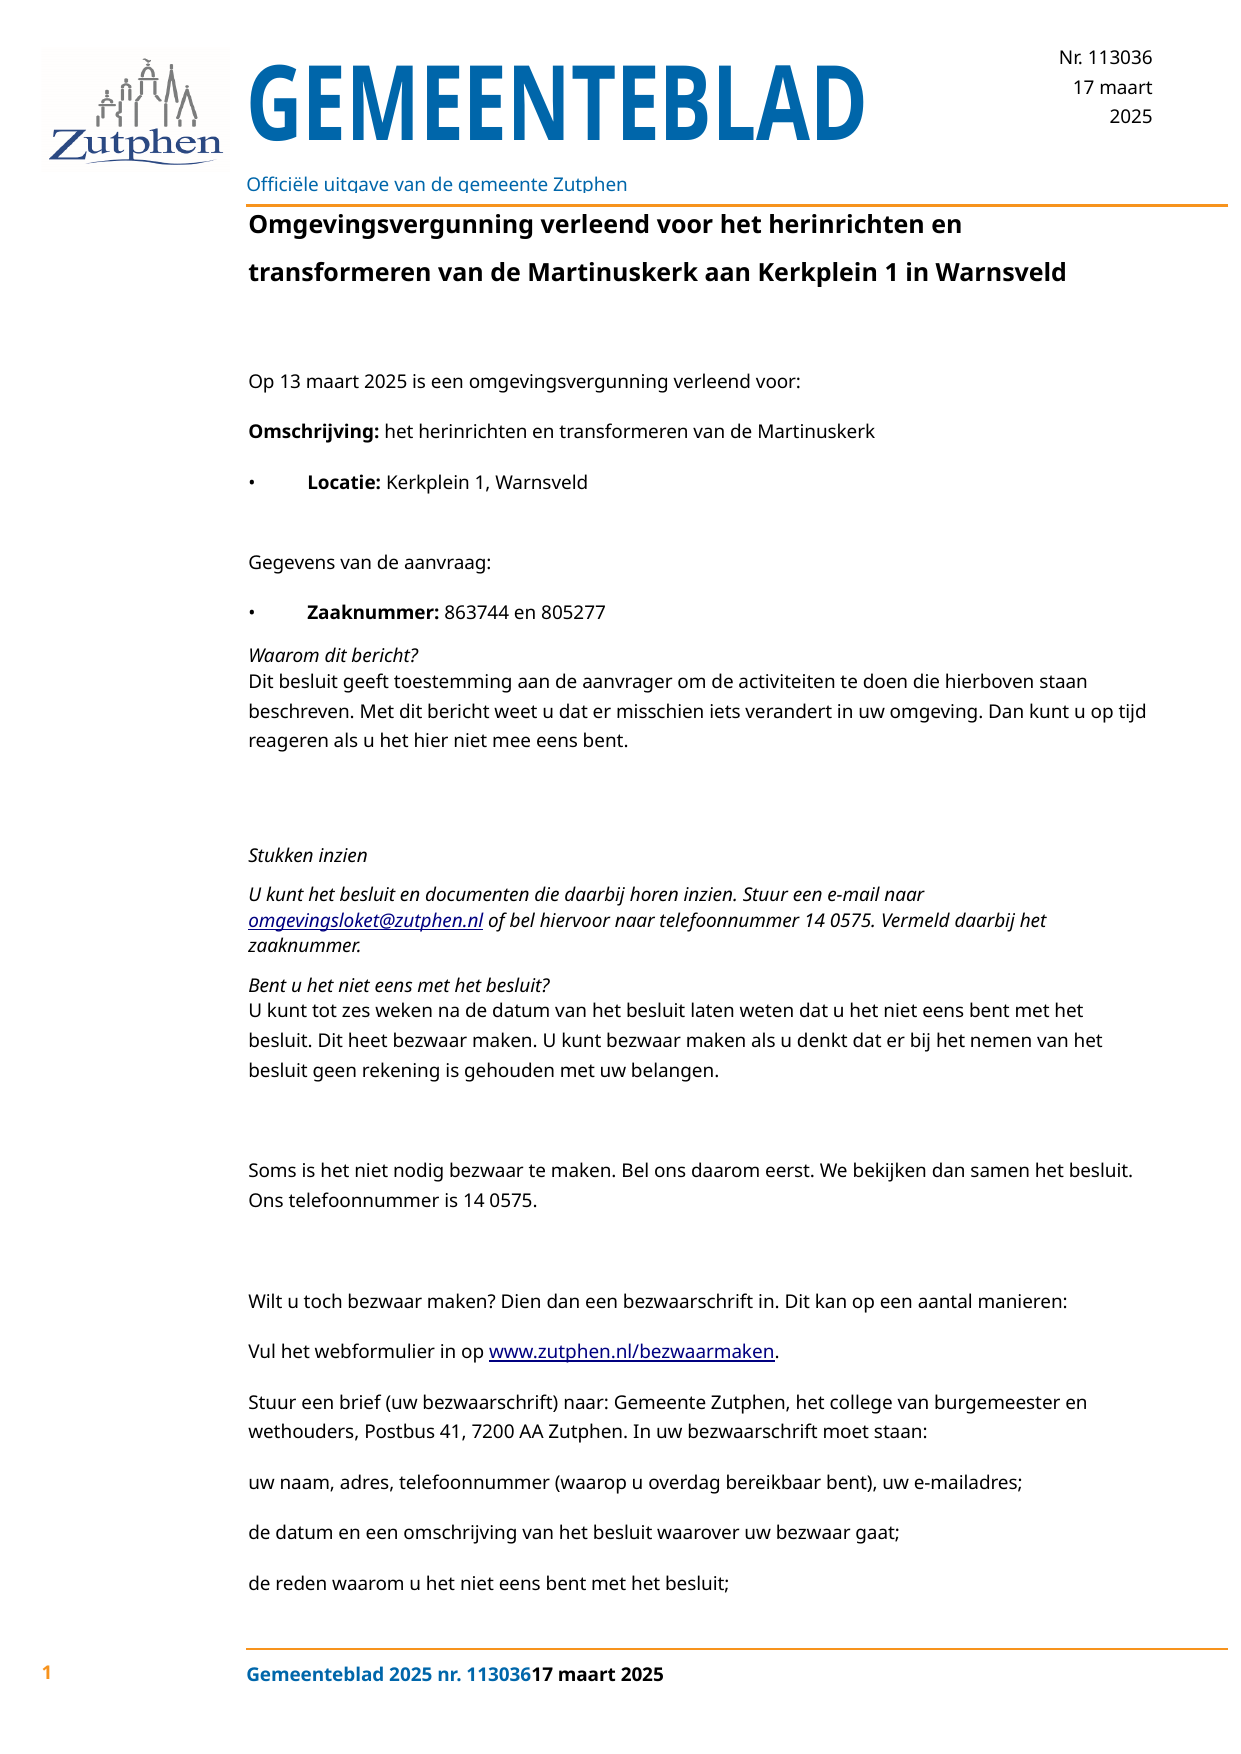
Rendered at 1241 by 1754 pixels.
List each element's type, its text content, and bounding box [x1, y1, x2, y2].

text Vul het webformulier in op www.zutphen.nl/bezwaarmaken. [248, 1338, 1152, 1364]
text Omschrijving: het herinrichten en transformeren van de Martinuskerk [248, 419, 1152, 444]
text Soms is het niet nodig bezwaar te maken. Bel ons daarom eerst. We bekijken dan samen het besluit. Ons telefoonnummer is 14 0575. [248, 1158, 1152, 1213]
text de reden waarom u het niet eens bent met het besluit; [248, 1570, 1152, 1596]
text Gegevens van de aanvraag: [248, 549, 1152, 575]
text Omgevingsvergunning verleend voor het herinrichten en transformeren van de Martinuskerk aan Kerkplein 1 in Warnsveld [248, 207, 1152, 288]
text Stuur een brief (uw bezwaarschrift) naar: Gemeente Zutphen, het college van burgemeester en wethouders, Postbus 41, 7200 AA Zutphen. In uw bezwaarschrift moet staan: [248, 1389, 1152, 1444]
text de datum en een omschrijving van het besluit waarover uw bezwaar gaat; [248, 1519, 1152, 1545]
picture [41, 47, 231, 172]
text Dit besluit geeft toestemming aan de aanvrager om de activiteiten te doen die hierboven staan beschreven. Met dit bericht weet u dat er misschien iets verandert in uw omgeving. Dan kunt u op tijd reageren als u het hier niet mee eens bent. [248, 668, 1152, 753]
text Waarom dit bericht? [248, 643, 1152, 668]
text uw naam, adres, telefoonnummer (waarop u overdag bereikbaar bent), uw e-mailadres; [248, 1469, 1152, 1495]
text U kunt tot zes weken na de datum van het besluit laten weten dat u het niet eens bent met het besluit. Dit heet bezwaar maken. U kunt bezwaar maken als u denkt dat er bij het nemen van het besluit geen rekening is gehouden met uw belangen. [248, 998, 1152, 1083]
text Op 13 maart 2025 is een omgevingsvergunning verleend voor: [248, 368, 1152, 394]
text Wilt u toch bezwaar maken? Dien dan een bezwaarschrift in. Dit kan op een aantal manieren: [248, 1288, 1152, 1314]
list Zaaknummer: 863744 en 805277 [248, 599, 1152, 625]
text U kunt het besluit en documenten die daarbij horen inzien. Stuur een e-mail naar omgevingsloket@zutphen.nl of bel hiervoor naar telefoonnummer 14 0575. Vermeld daarbij het zaaknummer. [248, 881, 1152, 958]
list Locatie: Kerkplein 1, Warnsveld [248, 469, 1152, 495]
text Bent u het niet eens met het besluit? [248, 972, 1152, 998]
text Stukken inzien [248, 842, 1152, 868]
